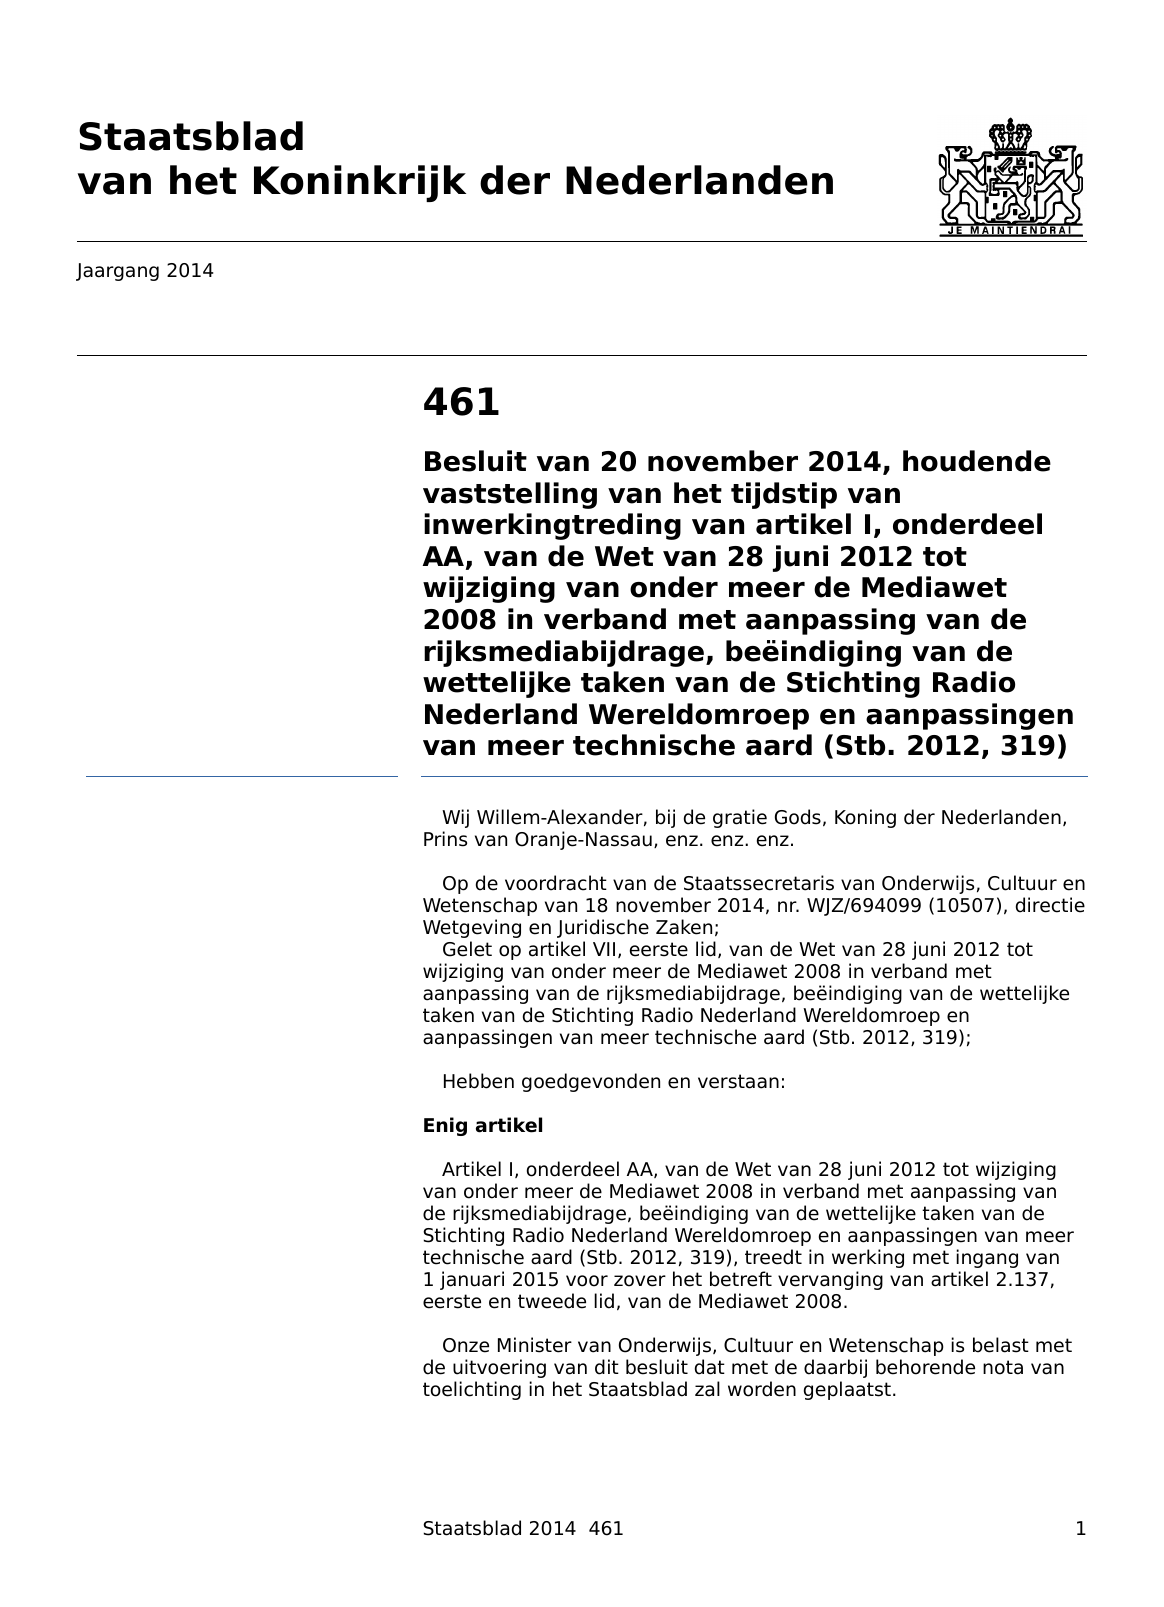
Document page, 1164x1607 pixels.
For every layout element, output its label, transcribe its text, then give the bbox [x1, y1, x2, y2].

picture [936, 115, 1087, 240]
text Onze Minister van Onderwijs, Cultuur en Wetenschap is belast met de uitvoering van dit besluit dat met de daarbij behorende nota van toelichting in het Staatsblad zal worden geplaatst. [422, 1335, 1087, 1401]
text Gelet op artikel VII, eerste lid, van de Wet van 28 juni 2012 tot wijziging van onder meer de Mediawet 2008 in verband met aanpassing van de rijksmediabijdrage, beëindiging van de wettelijke taken van de Stichting Radio Nederland Wereldomroep en aanpassingen van meer technische aard (Stb. 2012, 319); [422, 939, 1087, 1048]
subtitle Enig artikel [422, 1115, 1087, 1137]
text Hebben goedgevonden en verstaan: [422, 1071, 1087, 1093]
text Artikel I, onderdeel AA, van de Wet van 28 juni 2012 tot wijziging van onder meer de Mediawet 2008 in verband met aanpassing van de rijksmediabijdrage, beëindiging van de wettelijke taken van de Stichting Radio Nederland Wereldomroep en aanpassingen van meer technische aard (Stb. 2012, 319), treedt in werking met ingang van 1 januari 2015 voor zover het betreft vervanging van artikel 2.137, eerste en tweede lid, van de Mediawet 2008. [422, 1159, 1087, 1313]
table_header [886, 100, 1087, 241]
subtitle 461 [422, 381, 1087, 424]
text Besluit van 20 november 2014, houdende vaststelling van het tijdstip van inwerkingtreding van artikel I, onderdeel AA, van de Wet van 28 juni 2012 tot wijziging van onder meer de Mediawet 2008 in verband met aanpassing van de rijksmediabijdrage, beëindiging van de wettelijke taken van de Stichting Radio Nederland Wereldomroep en aanpassingen van meer technische aard (Stb. 2012, 319) [422, 447, 1087, 762]
text Op de voordracht van de Staatssecretaris van Onderwijs, Cultuur en Wetenschap van 18 november 2014, nr. WJZ/694099 (10507), directie Wetgeving en Juridische Zaken; [422, 873, 1087, 939]
text Wij Willem-Alexander, bij de gratie Gods, Koning der Nederlanden, Prins van Oranje-Nassau, enz. enz. enz. [422, 807, 1087, 851]
table_cell Jaargang 2014 [77, 242, 1087, 355]
table_header Staatsblad van het Koninkrijk der Nederlanden [77, 100, 886, 241]
